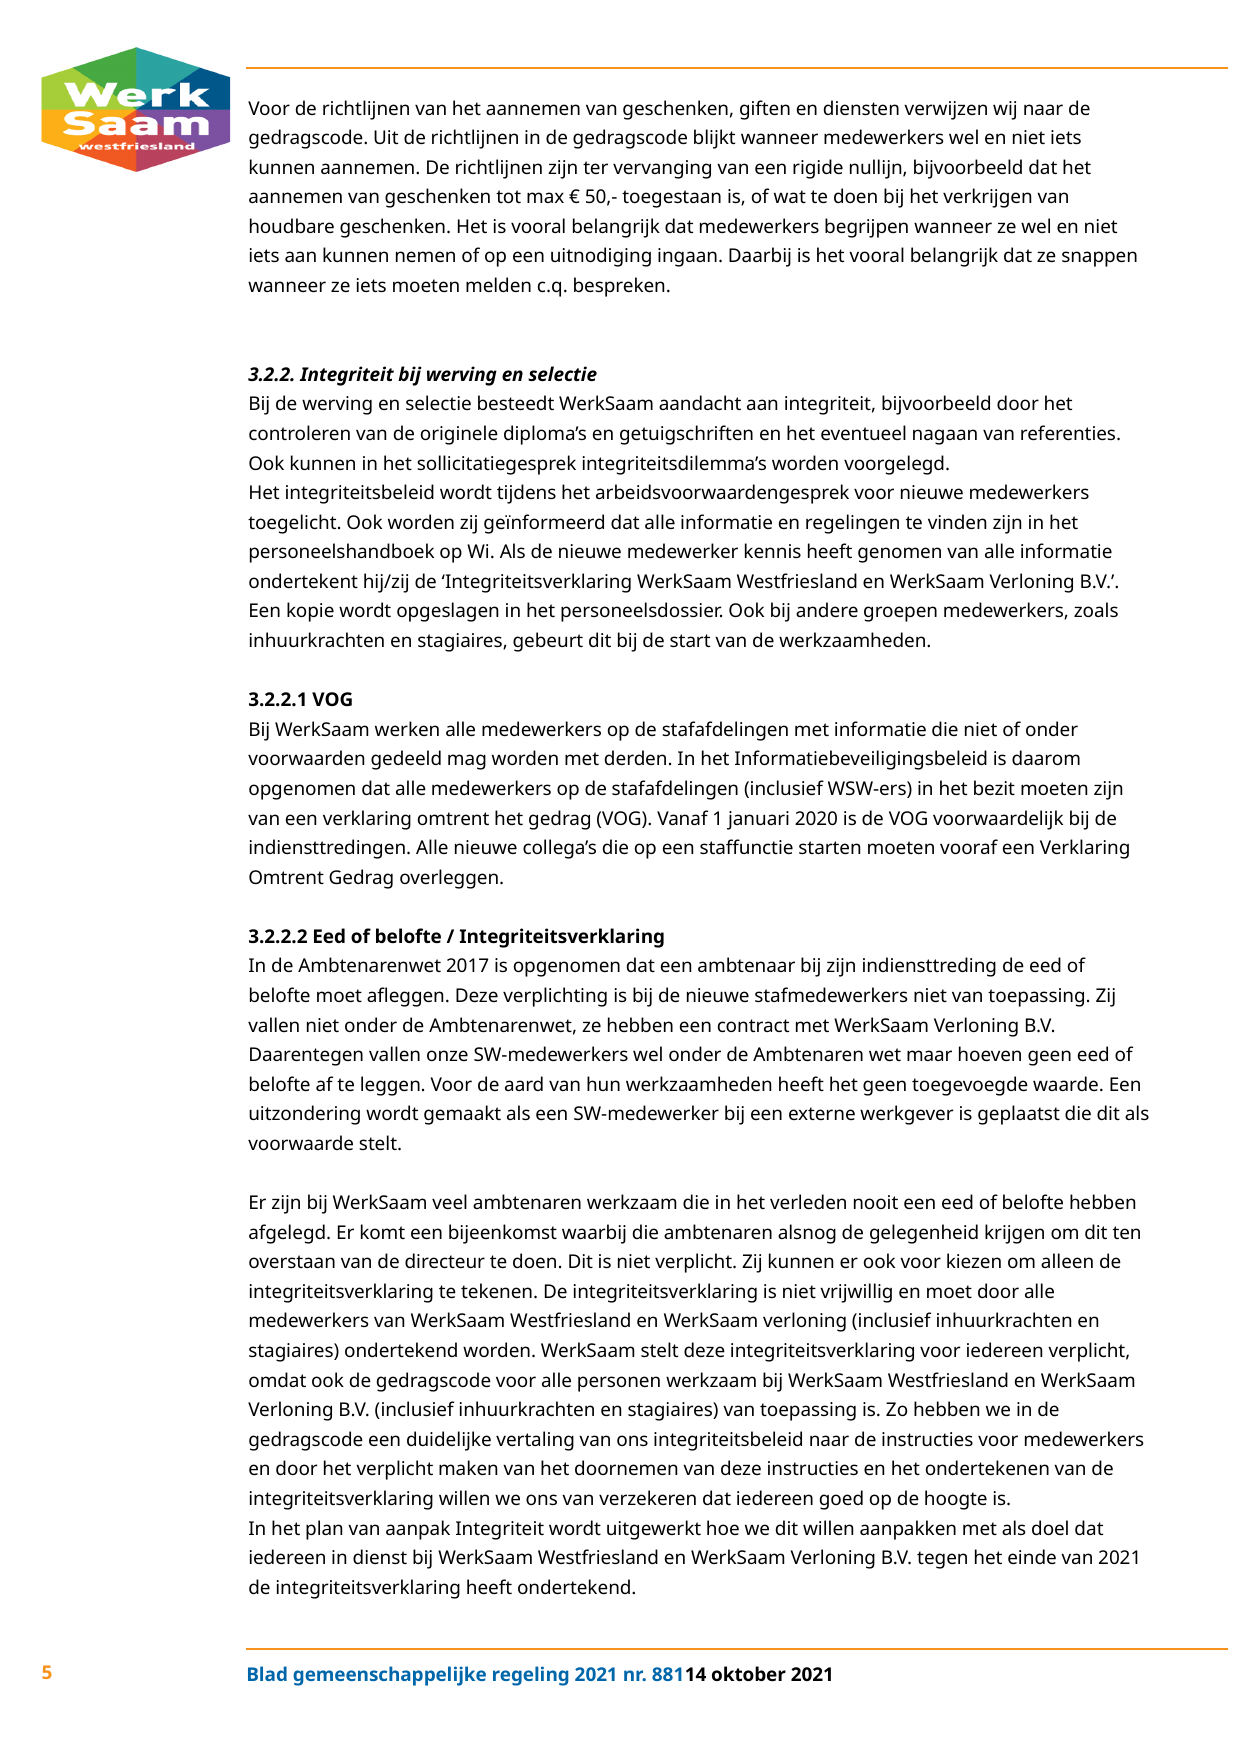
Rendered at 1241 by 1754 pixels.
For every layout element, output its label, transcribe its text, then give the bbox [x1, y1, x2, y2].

text Voor de richtlijnen van het aannemen van geschenken, giften en diensten verwijzen wij naar de gedragscode. Uit de richtlijnen in de gedragscode blijkt wanneer medewerkers wel en niet iets kunnen aannemen. De richtlijnen zijn ter vervanging van een rigide nullijn, bijvoorbeeld dat het aannemen van geschenken tot max € 50,- toegestaan is, of wat te doen bij het verkrijgen van houdbare geschenken. Het is vooral belangrijk dat medewerkers begrijpen wanneer ze wel en niet iets aan kunnen nemen of op een uitnodiging ingaan. Daarbij is het vooral belangrijk dat ze snappen wanneer ze iets moeten melden c.q. bespreken. [248, 95, 1152, 298]
text In het plan van aanpak Integriteit wordt uitgewerkt hoe we dit willen aanpakken met als doel dat iedereen in dienst bij WerkSaam Westfriesland en WerkSaam Verloning B.V. tegen het einde van 2021 de integriteitsverklaring heeft ondertekend. [248, 1515, 1152, 1600]
picture [41, 47, 231, 172]
text In de Ambtenarenwet 2017 is opgenomen dat een ambtenaar bij zijn indiensttreding de eed of belofte moet afleggen. Deze verplichting is bij de nieuwe stafmedewerkers niet van toepassing. Zij vallen niet onder de Ambtenarenwet, ze hebben een contract met WerkSaam Verloning B.V. Daarentegen vallen onze SW-medewerkers wel onder de Ambtenaren wet maar hoeven geen eed of belofte af te leggen. Voor de aard van hun werkzaamheden heeft het geen toegevoegde waarde. Een uitzondering wordt gemaakt als een SW-medewerker bij een externe werkgever is geplaatst die dit als voorwaarde stelt. [248, 953, 1152, 1156]
text Het integriteitsbeleid wordt tijdens het arbeidsvoorwaardengesprek voor nieuwe medewerkers toegelicht. Ook worden zij geïnformeerd dat alle informatie en regelingen te vinden zijn in het personeelshandboek op Wi. Als de nieuwe medewerker kennis heeft genomen van alle informatie ondertekent hij/zij de ‘Integriteitsverklaring WerkSaam Westfriesland en WerkSaam Verloning B.V.’. Een kopie wordt opgeslagen in het personeelsdossier. Ook bij andere groepen medewerkers, zoals inhuurkrachten en stagiaires, gebeurt dit bij de start van de werkzaamheden. [248, 479, 1152, 653]
text 3.2.2. Integriteit bij werving en selectie [248, 361, 1152, 387]
text Bij WerkSaam werken alle medewerkers op de stafafdelingen met informatie die niet of onder voorwaarden gedeeld mag worden met derden. In het Informatiebeveiligingsbeleid is daarom opgenomen dat alle medewerkers op de stafafdelingen (inclusief WSW-ers) in het bezit moeten zijn van een verklaring omtrent het gedrag (VOG). Vanaf 1 januari 2020 is de VOG voorwaardelijk bij de indiensttredingen. Alle nieuwe collega’s die op een staffunctie starten moeten vooraf een Verklaring Omtrent Gedrag overleggen. [248, 716, 1152, 890]
text 3.2.2.1 VOG [248, 686, 1152, 712]
text 3.2.2.2 Eed of belofte / Integriteitsverklaring [248, 923, 1152, 949]
text Er zijn bij WerkSaam veel ambtenaren werkzaam die in het verleden nooit een eed of belofte hebben afgelegd. Er komt een bijeenkomst waarbij die ambtenaren alsnog de gelegenheid krijgen om dit ten overstaan van de directeur te doen. Dit is niet verplicht. Zij kunnen er ook voor kiezen om alleen de integriteitsverklaring te tekenen. De integriteitsverklaring is niet vrijwillig en moet door alle medewerkers van WerkSaam Westfriesland en WerkSaam verloning (inclusief inhuurkrachten en stagiaires) ondertekend worden. WerkSaam stelt deze integriteitsverklaring voor iedereen verplicht, omdat ook de gedragscode voor alle personen werkzaam bij WerkSaam Westfriesland en WerkSaam Verloning B.V. (inclusief inhuurkrachten en stagiaires) van toepassing is. Zo hebben we in de gedragscode een duidelijke vertaling van ons integriteitsbeleid naar de instructies voor medewerkers en door het verplicht maken van het doornemen van deze instructies en het ondertekenen van de integriteitsverklaring willen we ons van verzekeren dat iedereen goed op de hoogte is. [248, 1189, 1152, 1511]
text Bij de werving en selectie besteedt WerkSaam aandacht aan integriteit, bijvoorbeeld door het controleren van de originele diploma’s en getuigschriften en het eventueel nagaan van referenties. Ook kunnen in het sollicitatiegesprek integriteitsdilemma’s worden voorgelegd. [248, 391, 1152, 476]
